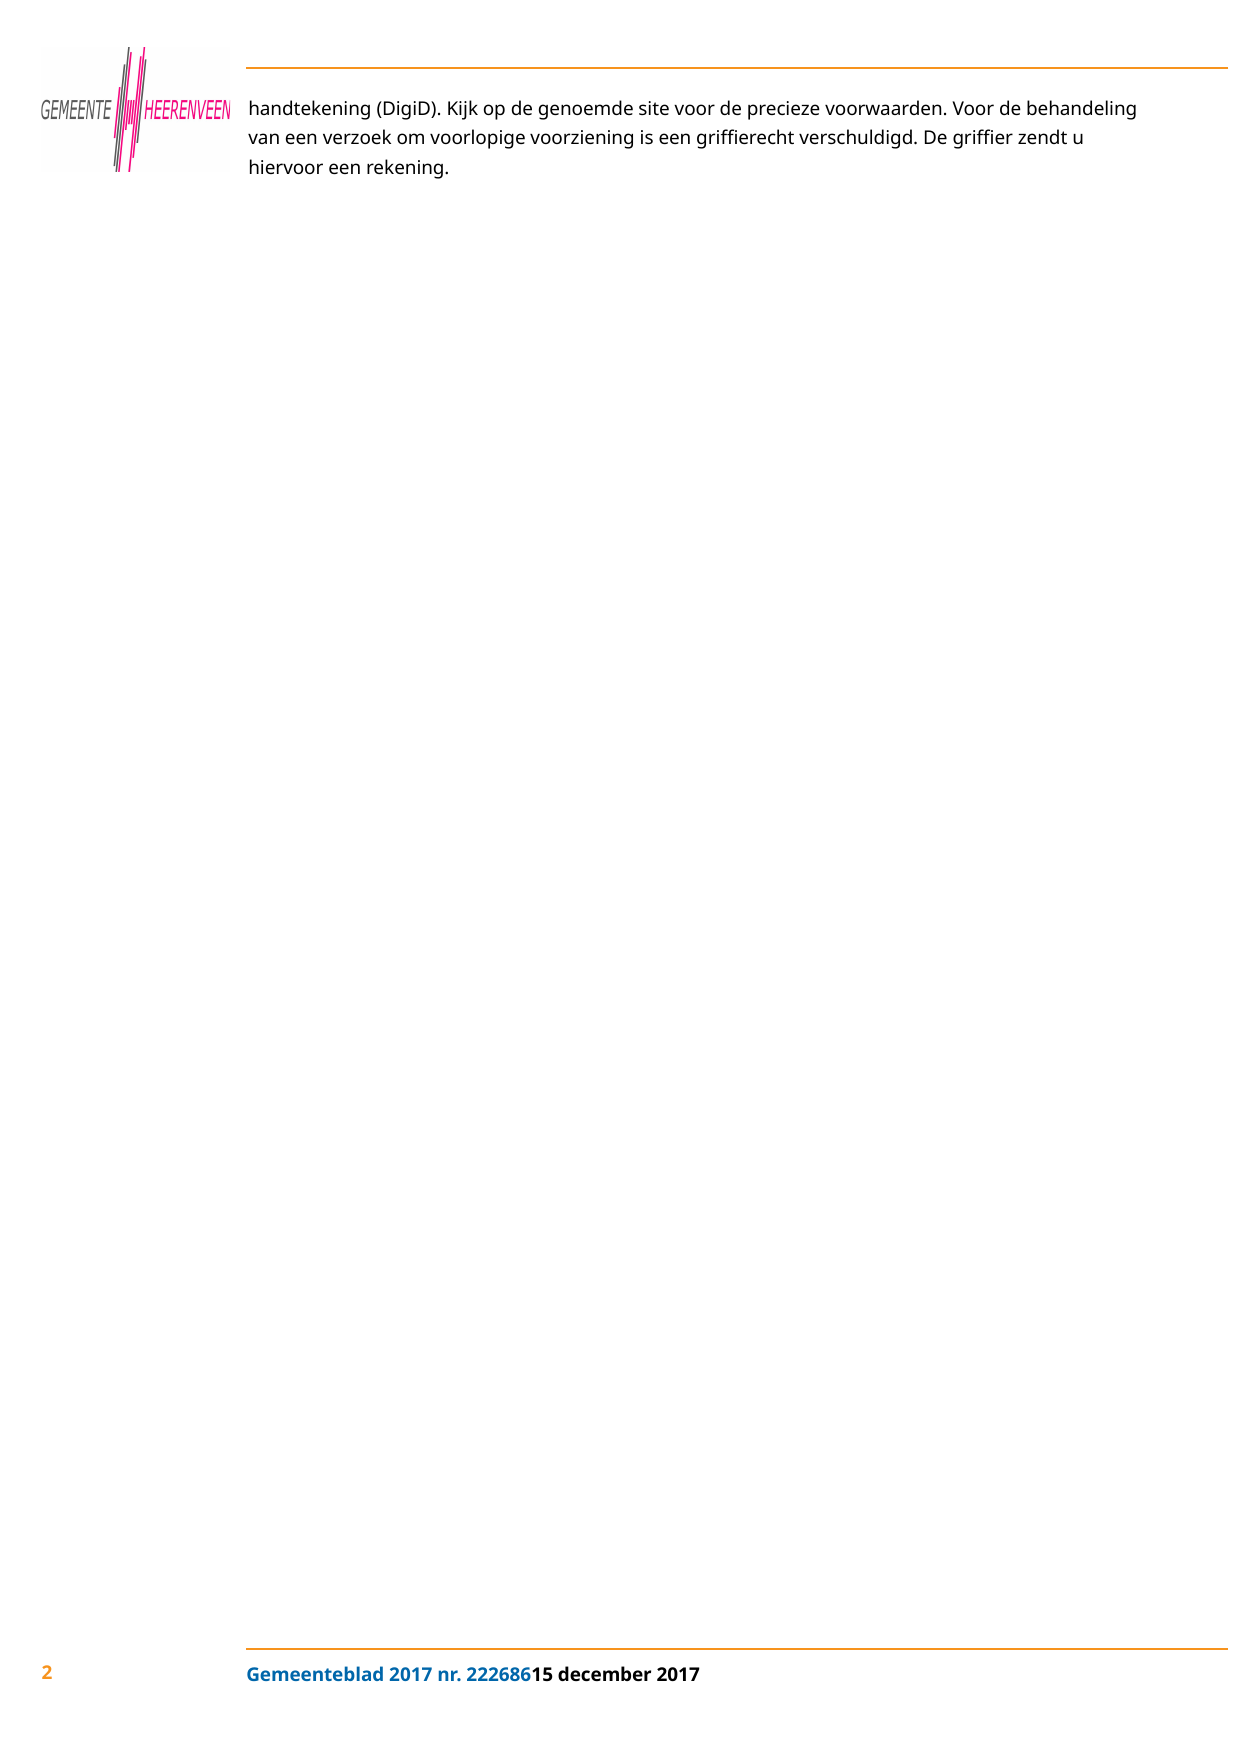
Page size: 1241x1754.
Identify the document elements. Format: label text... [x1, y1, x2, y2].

text handtekening (DigiD). Kijk op de genoemde site voor de precieze voorwaarden. Voor de behandeling van een verzoek om voorlopige voorziening is een griffierecht verschuldigd. De griffier zendt u hiervoor een rekening. [248, 95, 1152, 180]
picture [41, 47, 231, 172]
